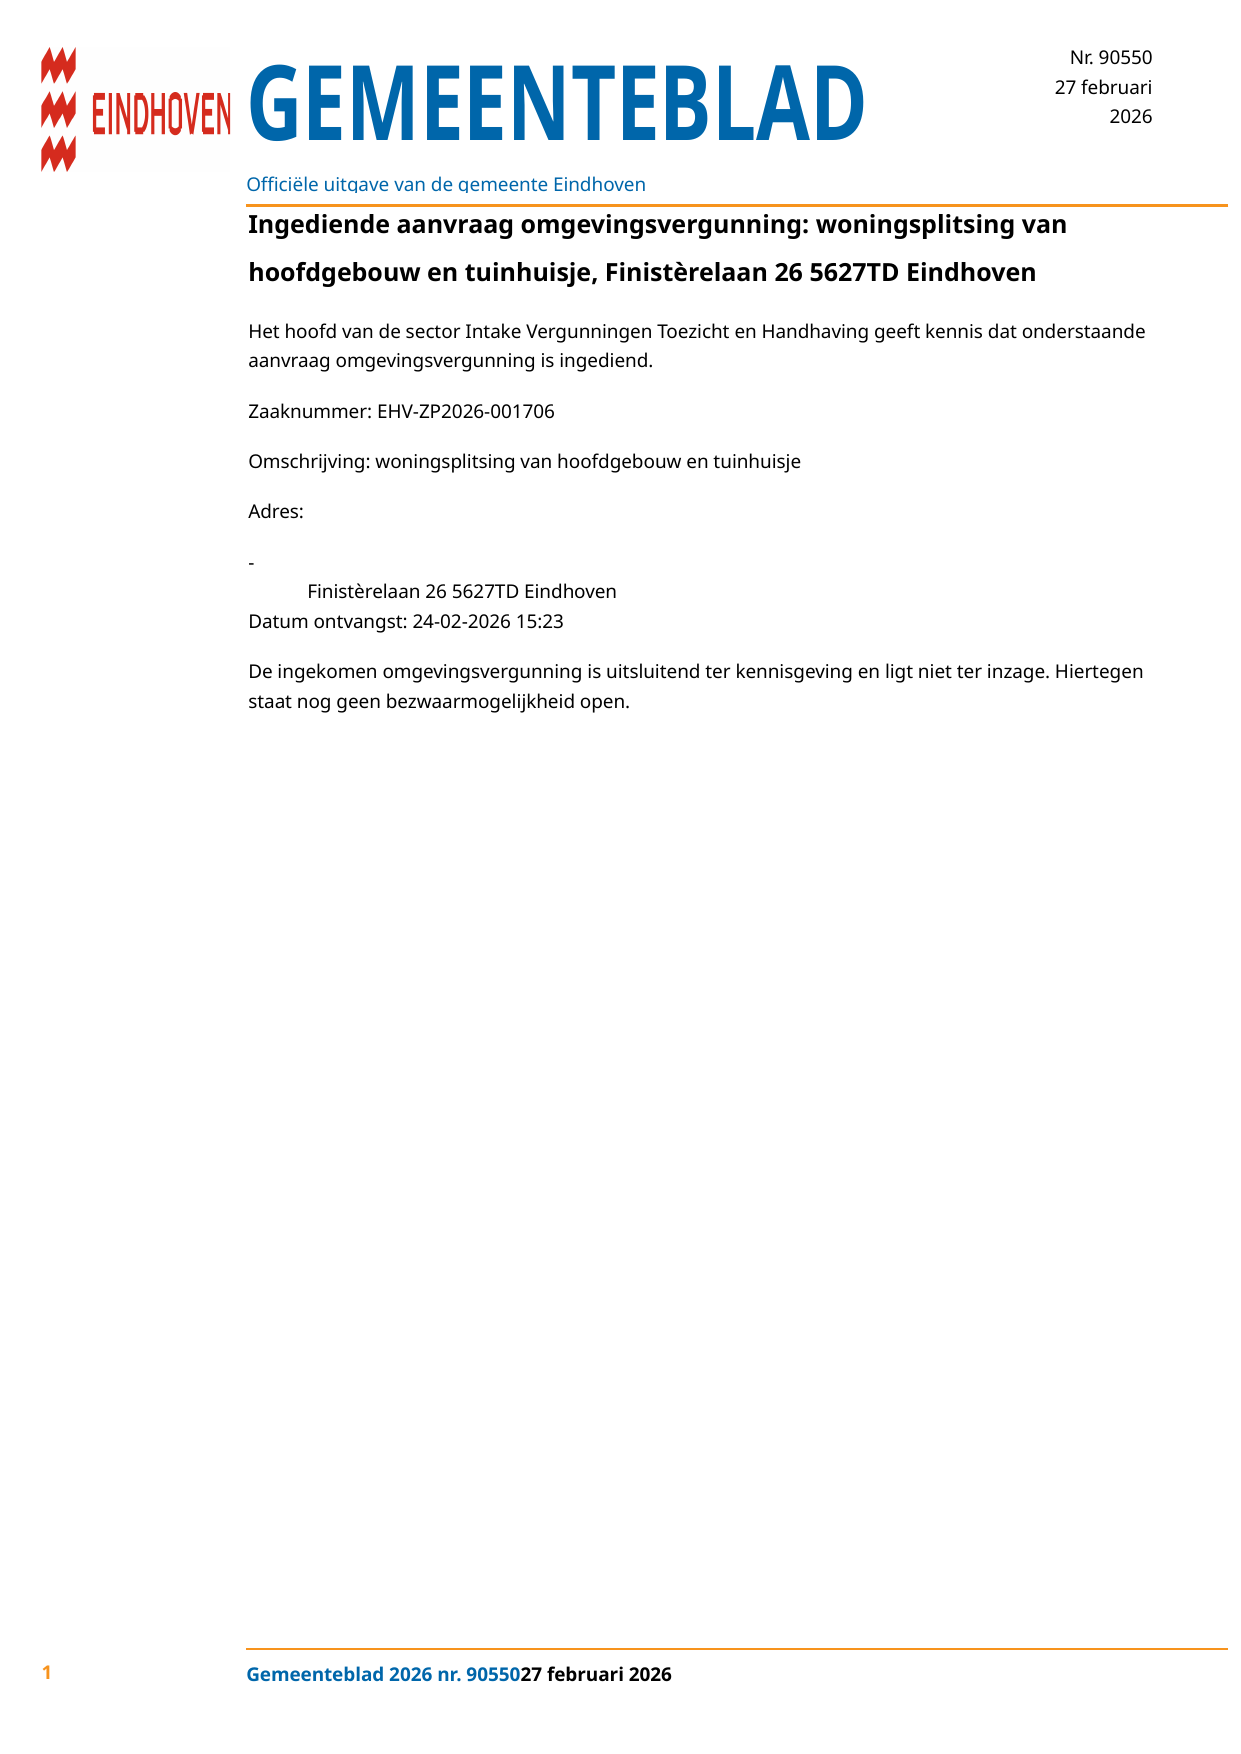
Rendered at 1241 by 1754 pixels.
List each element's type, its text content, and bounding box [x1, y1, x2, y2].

list Finistèrelaan 26 5627TD Eindhoven [248, 579, 1152, 604]
text De ingekomen omgevingsvergunning is uitsluitend ter kennisgeving en ligt niet ter inzage. Hiertegen staat nog geen bezwaarmogelijkheid open. [248, 659, 1152, 714]
text Omschrijving: woningsplitsing van hoofdgebouw en tuinhuisje [248, 448, 1152, 474]
text Het hoofd van de sector Intake Vergunningen Toezicht en Handhaving geeft kennis dat onderstaande aanvraag omgevingsvergunning is ingediend. [248, 318, 1152, 373]
text Adres: [248, 499, 1152, 524]
text Zaaknummer: EHV-ZP2026-001706 [248, 398, 1152, 424]
picture [41, 47, 231, 172]
text Ingediende aanvraag omgevingsvergunning: woningsplitsing van hoofdgebouw en tuinhuisje, Finistèrelaan 26 5627TD Eindhoven [248, 207, 1152, 288]
text Datum ontvangst: 24-02-2026 15:23 [248, 608, 1152, 634]
